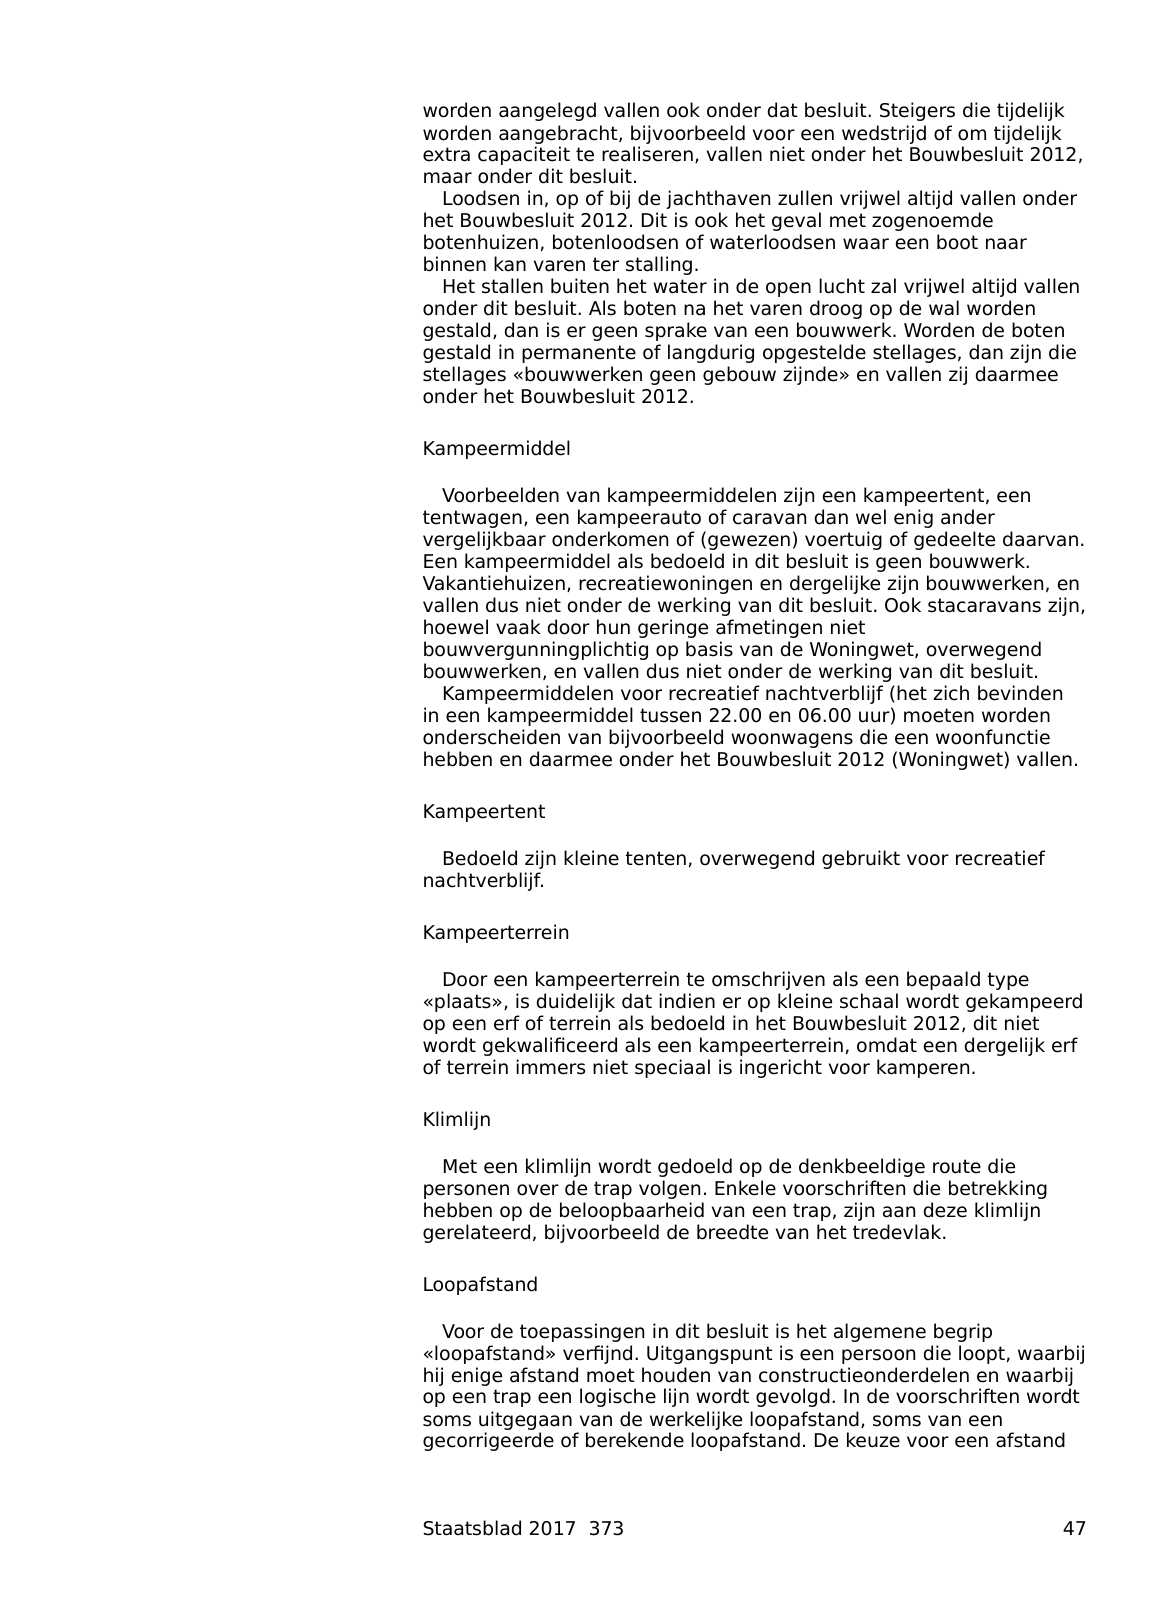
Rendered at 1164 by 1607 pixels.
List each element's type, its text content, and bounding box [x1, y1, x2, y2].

text Voor de toepassingen in dit besluit is het algemene begrip «loopafstand» verfijnd. Uitgangspunt is een persoon die loopt, waarbij hij enige afstand moet houden van constructieonderdelen en waarbij op een trap een logische lijn wordt gevolgd. In de voorschriften wordt soms uitgegaan van de werkelijke loopafstand, soms van een gecorrigeerde of berekende loopafstand. De keuze voor een afstand [422, 1321, 1087, 1452]
text Kampeermiddelen voor recreatief nachtverblijf (het zich bevinden in een kampeermiddel tussen 22.00 en 06.00 uur) moeten worden onderscheiden van bijvoorbeeld woonwagens die een woonfunctie hebben en daarmee onder het Bouwbesluit 2012 (Woningwet) vallen. [422, 683, 1087, 771]
text Voorbeelden van kampeermiddelen zijn een kampeertent, een tentwagen, een kampeerauto of caravan dan wel enig ander vergelijkbaar onderkomen of (gewezen) voertuig of gedeelte daarvan. Een kampeermiddel als bedoeld in dit besluit is geen bouwwerk. Vakantiehuizen, recreatiewoningen en dergelijke zijn bouwwerken, en vallen dus niet onder de werking van dit besluit. Ook stacaravans zijn, hoewel vaak door hun geringe afmetingen niet bouwvergunningplichtig op basis van de Woningwet, overwegend bouwwerken, en vallen dus niet onder de werking van dit besluit. [422, 485, 1087, 683]
text Door een kampeerterrein te omschrijven als een bepaald type «plaats», is duidelijk dat indien er op kleine schaal wordt gekampeerd op een erf of terrein als bedoeld in het Bouwbesluit 2012, dit niet wordt gekwalificeerd als een kampeerterrein, omdat een dergelijk erf of terrein immers niet speciaal is ingericht voor kamperen. [422, 969, 1087, 1079]
text worden aangelegd vallen ook onder dat besluit. Steigers die tijdelijk worden aangebracht, bijvoorbeeld voor een wedstrijd of om tijdelijk extra capaciteit te realiseren, vallen niet onder het Bouwbesluit 2012, maar onder dit besluit. [422, 100, 1087, 188]
text Bedoeld zijn kleine tenten, overwegend gebruikt voor recreatief nachtverblijf. [422, 848, 1087, 892]
subtitle Kampeertent [422, 801, 1087, 823]
text Het stallen buiten het water in de open lucht zal vrijwel altijd vallen onder dit besluit. Als boten na het varen droog op de wal worden gestald, dan is er geen sprake van een bouwwerk. Worden de boten gestald in permanente of langdurig opgestelde stellages, dan zijn die stellages «bouwwerken geen gebouw zijnde» en vallen zij daarmee onder het Bouwbesluit 2012. [422, 276, 1087, 408]
subtitle Kampeermiddel [422, 438, 1087, 460]
text Met een klimlijn wordt gedoeld op de denkbeeldige route die personen over de trap volgen. Enkele voorschriften die betrekking hebben op de beloopbaarheid van een trap, zijn aan deze klimlijn gerelateerd, bijvoorbeeld de breedte van het tredevlak. [422, 1156, 1087, 1243]
text Loodsen in, op of bij de jachthaven zullen vrijwel altijd vallen onder het Bouwbesluit 2012. Dit is ook het geval met zogenoemde botenhuizen, botenloodsen of waterloodsen waar een boot naar binnen kan varen ter stalling. [422, 188, 1087, 276]
subtitle Kampeerterrein [422, 922, 1087, 944]
subtitle Klimlijn [422, 1109, 1087, 1131]
subtitle Loopafstand [422, 1273, 1087, 1296]
